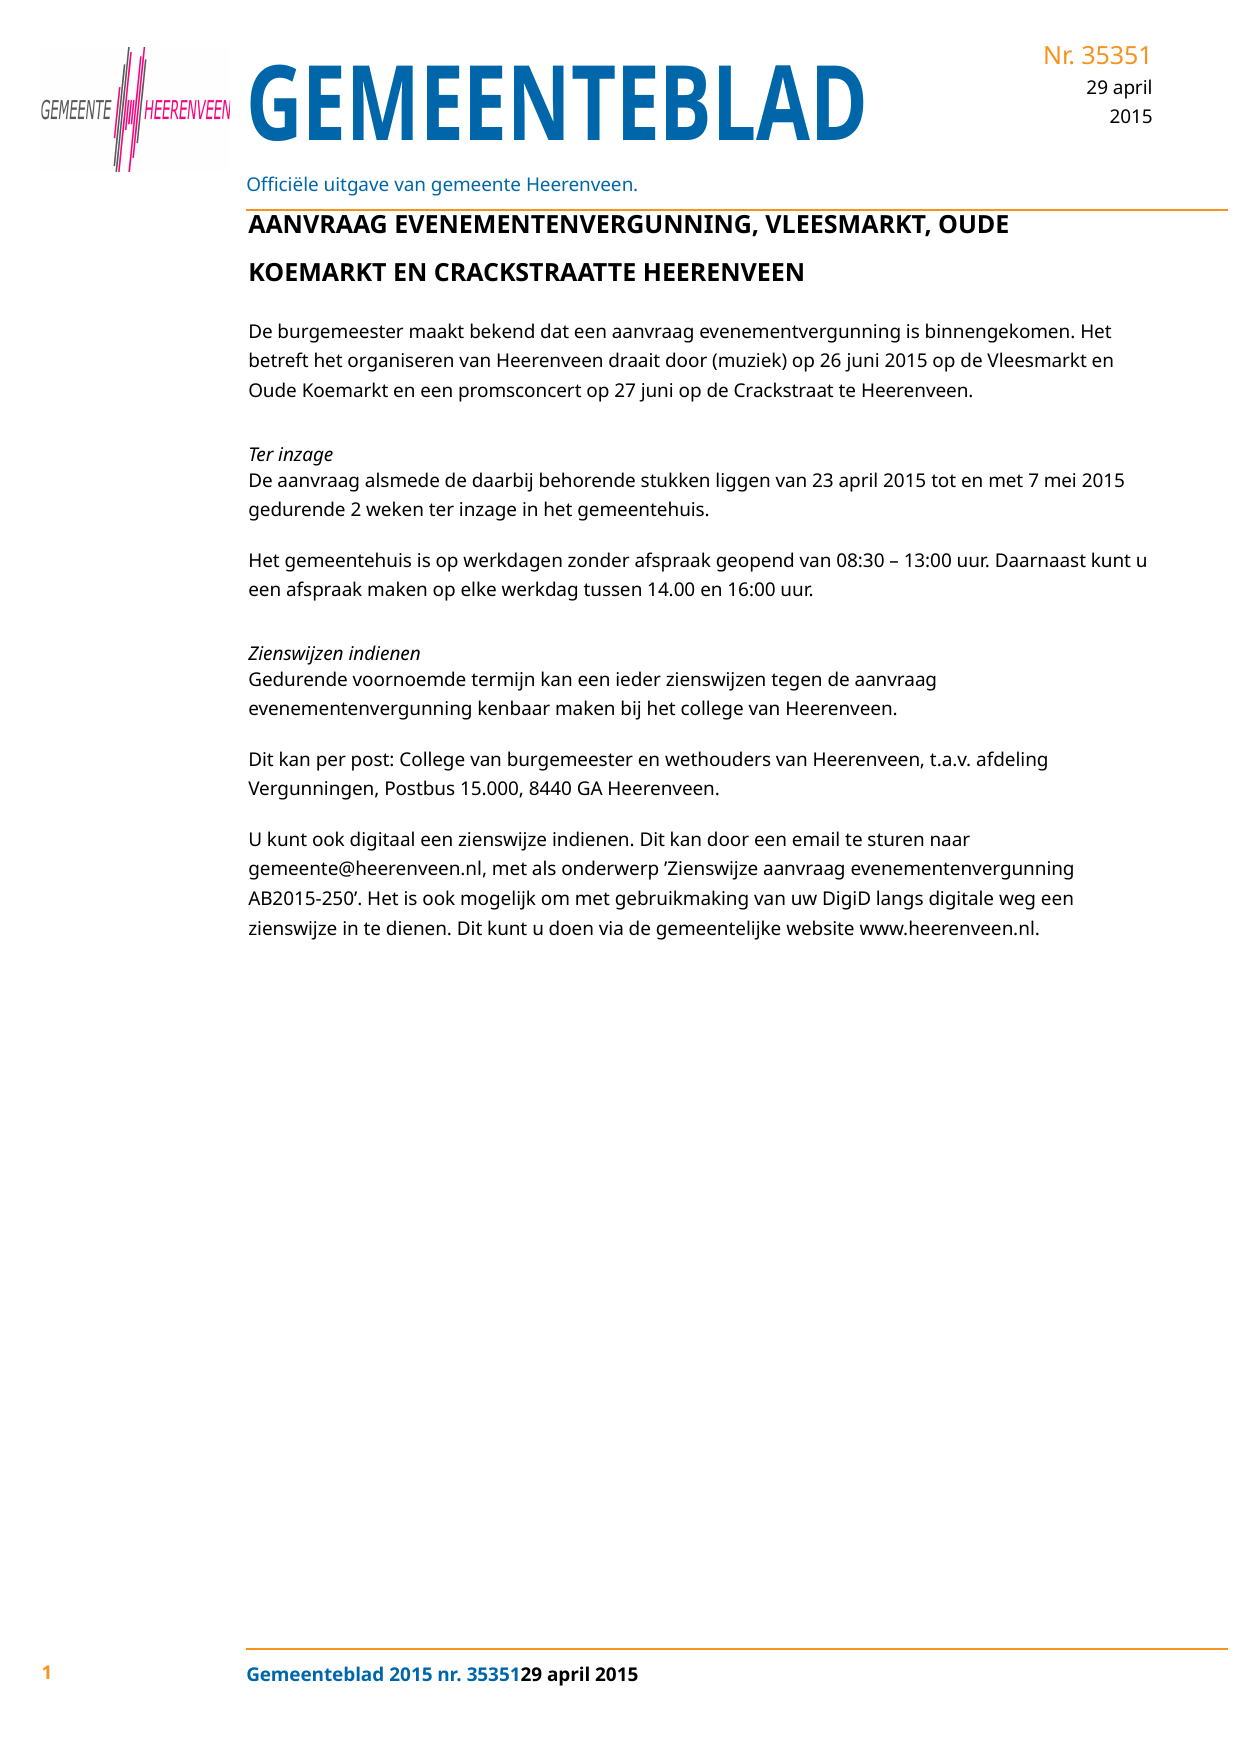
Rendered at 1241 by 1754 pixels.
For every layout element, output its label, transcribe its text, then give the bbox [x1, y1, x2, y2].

text U kunt ook digitaal een zienswijze indienen. Dit kan door een email te sturen naar gemeente@heerenveen.nl, met als onderwerp ’Zienswijze aanvraag evenementenvergunning AB2015-250’. Het is ook mogelijk om met gebruikmaking van uw DigiD langs digitale weg een zienswijze in te dienen. Dit kunt u doen via de gemeentelijke website www.heerenveen.nl. [248, 826, 1152, 941]
text De aanvraag alsmede de daarbij behorende stukken liggen van 23 april 2015 tot en met 7 mei 2015 gedurende 2 weken ter inzage in het gemeentehuis. [248, 467, 1152, 522]
text Ter inzage [248, 441, 1152, 467]
text Gedurende voornoemde termijn kan een ieder zienswijzen tegen de aanvraag evenementenvergunning kenbaar maken bij het college van Heerenveen. [248, 666, 1152, 721]
text De burgemeester maakt bekend dat een aanvraag evenementvergunning is binnengekomen. Het betreft het organiseren van Heerenveen draait door (muziek) op 26 juni 2015 op de Vleesmarkt en Oude Koemarkt en een promsconcert op 27 juni op de Crackstraat te Heerenveen. [248, 318, 1152, 403]
picture [41, 47, 231, 172]
text Het gemeentehuis is op werkdagen zonder afspraak geopend van 08:30 – 13:00 uur. Daarnaast kunt u een afspraak maken op elke werkdag tussen 14.00 en 16:00 uur. [248, 547, 1152, 602]
text Dit kan per post: College van burgemeester en wethouders van Heerenveen, t.a.v. afdeling Vergunningen, Postbus 15.000, 8440 GA Heerenveen. [248, 746, 1152, 801]
text Zienswijzen indienen [248, 640, 1152, 666]
text AANVRAAG EVENEMENTENVERGUNNING, VLEESMARKT, OUDE KOEMARKT EN CRACKSTRAATTE HEERENVEEN [248, 211, 1152, 288]
